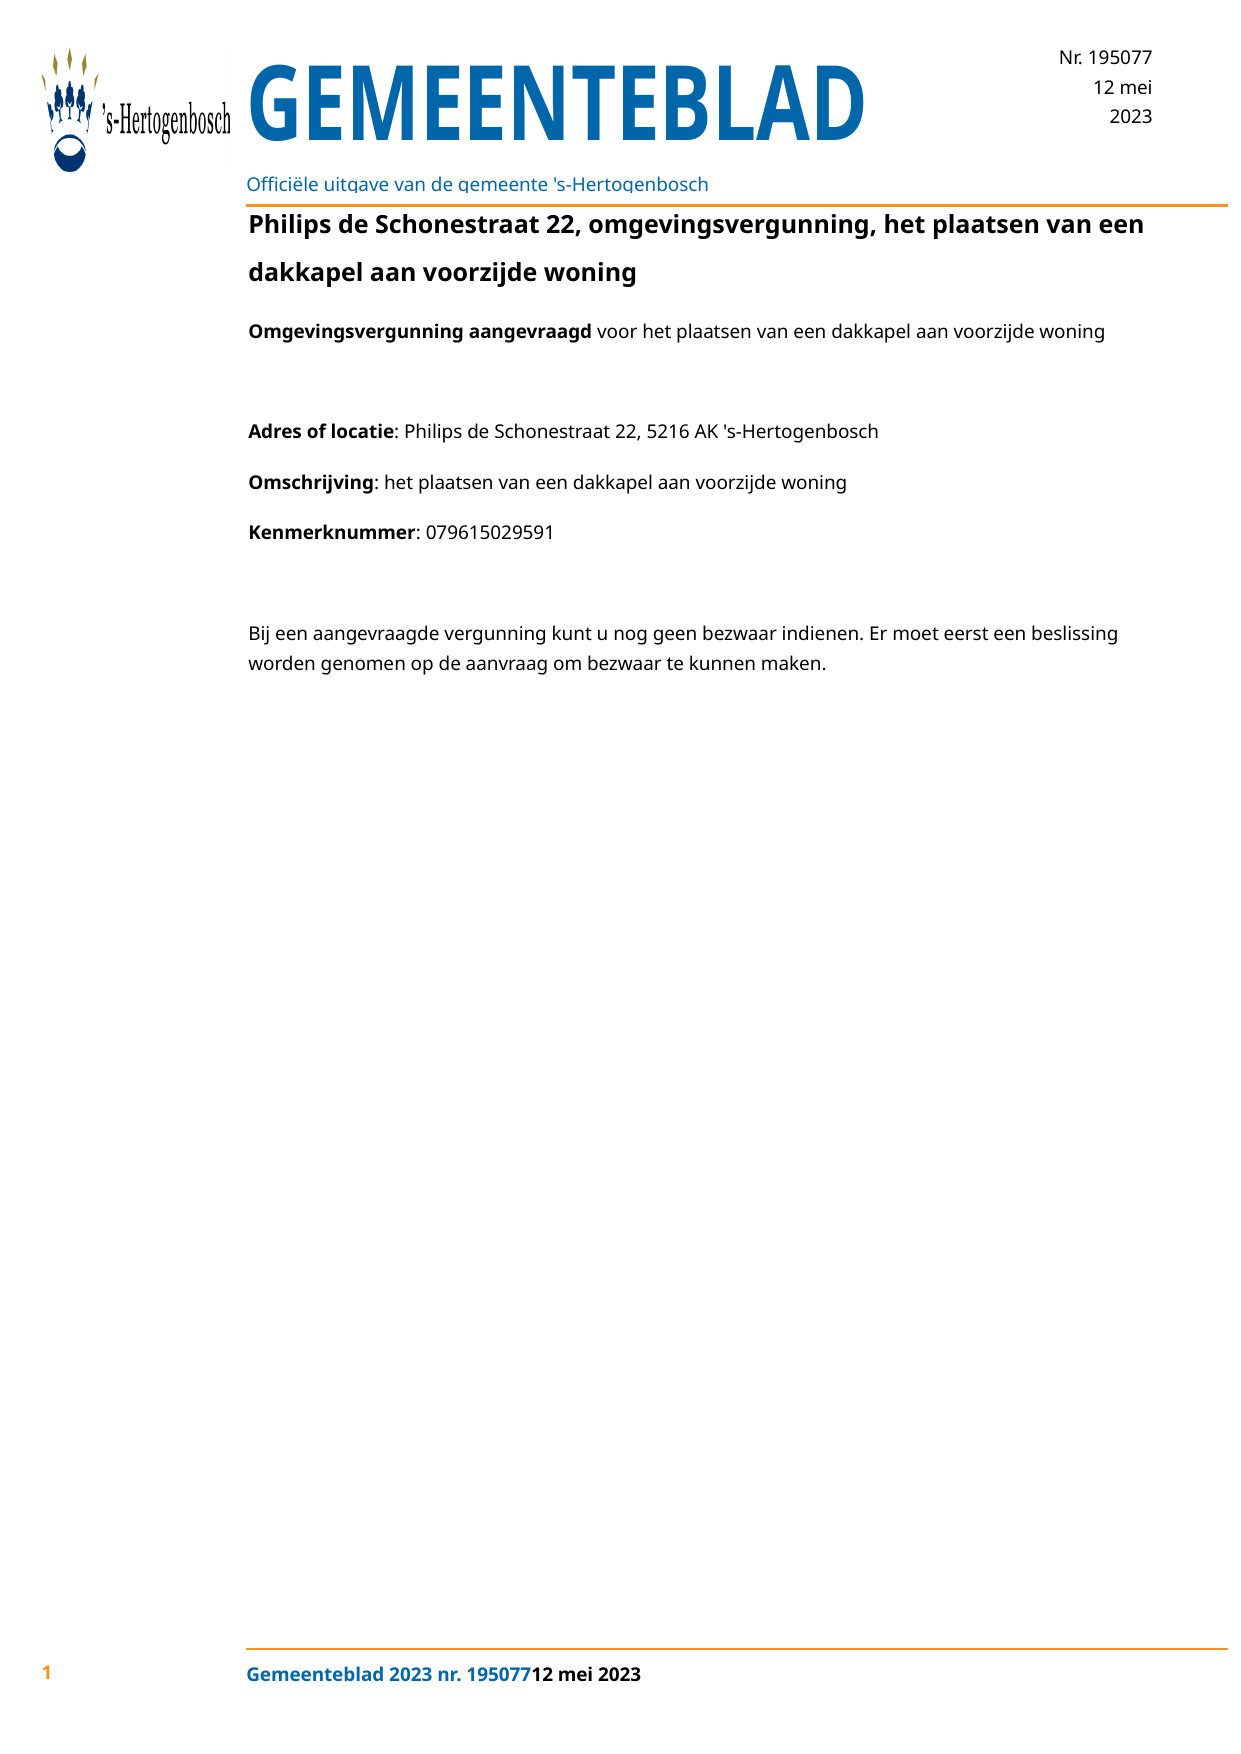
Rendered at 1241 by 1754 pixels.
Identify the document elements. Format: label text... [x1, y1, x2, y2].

text Adres of locatie: Philips de Schonestraat 22, 5216 AK 's-Hertogenbosch [248, 419, 1152, 444]
text Kenmerknummer: 079615029591 [248, 519, 1152, 545]
text Philips de Schonestraat 22, omgevingsvergunning, het plaatsen van een dakkapel aan voorzijde woning [248, 207, 1152, 288]
text Omgevingsvergunning aangevraagd voor het plaatsen van een dakkapel aan voorzijde woning [248, 318, 1152, 344]
text Omschrijving: het plaatsen van een dakkapel aan voorzijde woning [248, 469, 1152, 495]
text Bij een aangevraagde vergunning kunt u nog geen bezwaar indienen. Er moet eerst een beslissing worden genomen op de aanvraag om bezwaar te kunnen maken. [248, 620, 1152, 676]
picture [41, 47, 231, 172]
